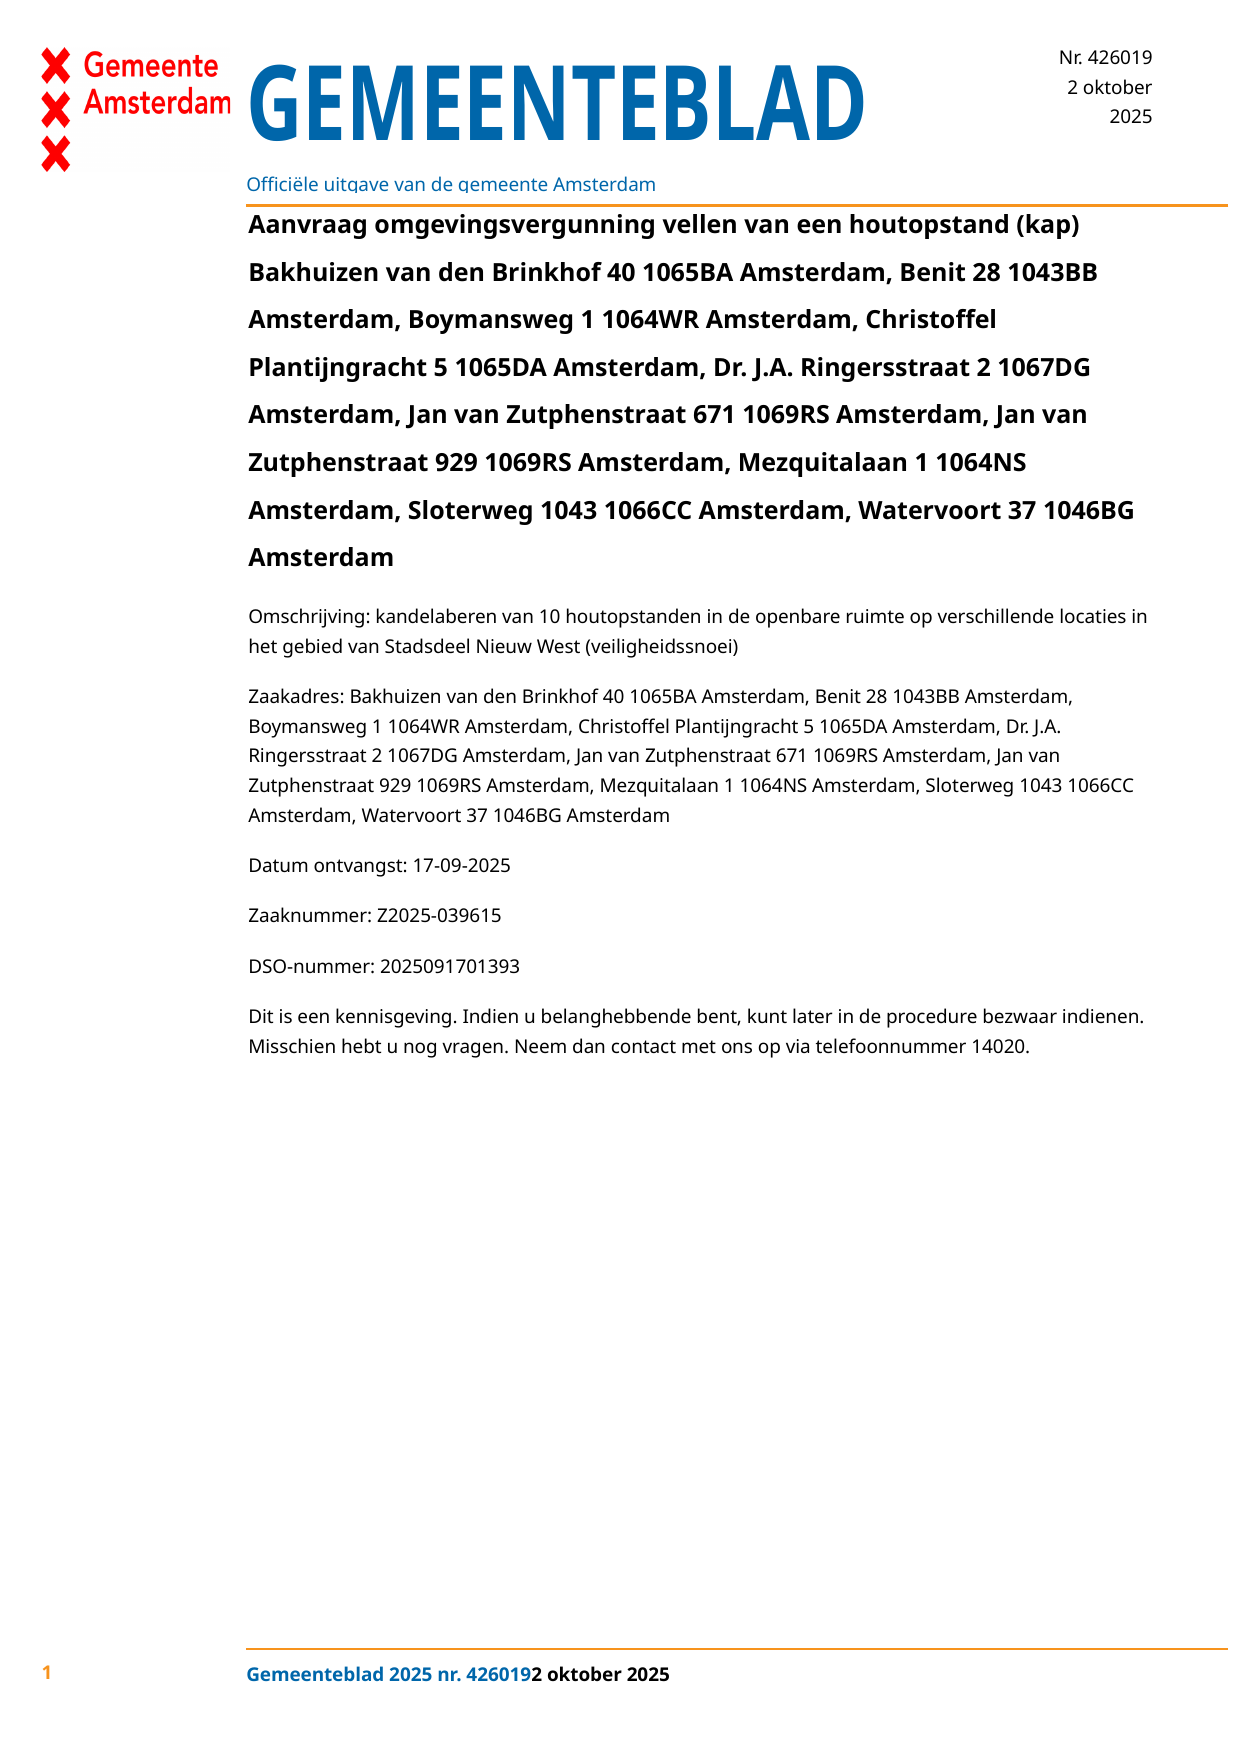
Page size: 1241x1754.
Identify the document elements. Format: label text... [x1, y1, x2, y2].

text Zaaknummer: Z2025-039615 [248, 903, 1152, 928]
text Aanvraag omgevingsvergunning vellen van een houtopstand (kap) Bakhuizen van den Brinkhof 40 1065BA Amsterdam, Benit 28 1043BB Amsterdam, Boymansweg 1 1064WR Amsterdam, Christoffel Plantijngracht 5 1065DA Amsterdam, Dr. J.A. Ringersstraat 2 1067DG Amsterdam, Jan van Zutphenstraat 671 1069RS Amsterdam, Jan van Zutphenstraat 929 1069RS Amsterdam, Mezquitalaan 1 1064NS Amsterdam, Sloterweg 1043 1066CC Amsterdam, Watervoort 37 1046BG Amsterdam [248, 207, 1152, 574]
text Zaakadres: Bakhuizen van den Brinkhof 40 1065BA Amsterdam, Benit 28 1043BB Amsterdam, Boymansweg 1 1064WR Amsterdam, Christoffel Plantijngracht 5 1065DA Amsterdam, Dr. J.A. Ringersstraat 2 1067DG Amsterdam, Jan van Zutphenstraat 671 1069RS Amsterdam, Jan van Zutphenstraat 929 1069RS Amsterdam, Mezquitalaan 1 1064NS Amsterdam, Sloterweg 1043 1066CC Amsterdam, Watervoort 37 1046BG Amsterdam [248, 683, 1152, 828]
text Dit is een kennisgeving. Indien u belanghebbende bent, kunt later in de procedure bezwaar indienen. Misschien hebt u nog vragen. Neem dan contact met ons op via telefoonnummer 14020. [248, 1003, 1152, 1059]
picture [41, 47, 231, 172]
text DSO-nummer: 2025091701393 [248, 953, 1152, 979]
text Datum ontvangst: 17-09-2025 [248, 852, 1152, 878]
text Omschrijving: kandelaberen van 10 houtopstanden in de openbare ruimte op verschillende locaties in het gebied van Stadsdeel Nieuw West (veiligheidssnoei) [248, 603, 1152, 659]
